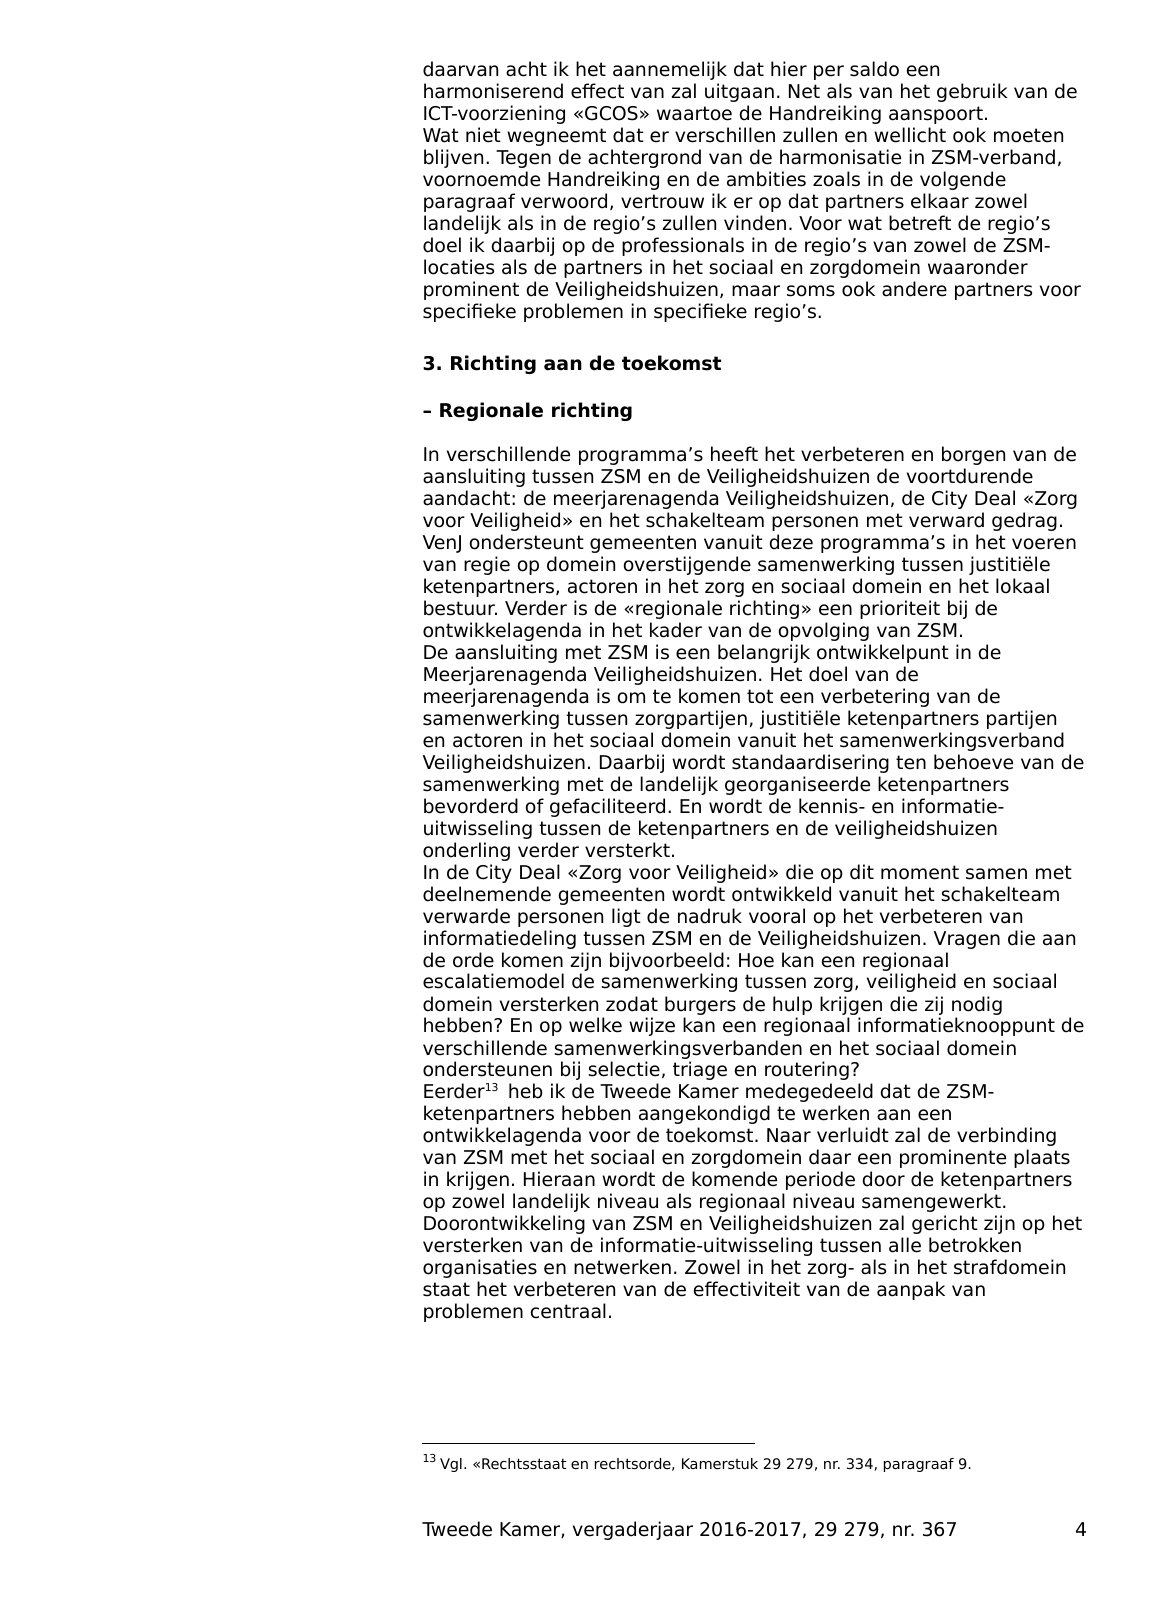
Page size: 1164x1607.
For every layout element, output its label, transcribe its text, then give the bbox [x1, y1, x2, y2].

text In de City Deal «Zorg voor Veiligheid» die op dit moment samen met deelnemende gemeenten wordt ontwikkeld vanuit het schakelteam verwarde personen ligt de nadruk vooral op het verbeteren van informatiedeling tussen ZSM en de Veiligheidshuizen. Vragen die aan de orde komen zijn bijvoorbeeld: Hoe kan een regionaal escalatiemodel de samenwerking tussen zorg, veiligheid en sociaal domein versterken zodat burgers de hulp krijgen die zij nodig hebben? En op welke wijze kan een regionaal informatieknooppunt de verschillende samenwerkingsverbanden en het sociaal domein ondersteunen bij selectie, triage en routering? [422, 862, 1087, 1081]
text Eerder heb ik de Tweede Kamer medegedeeld dat de ZSM-ketenpartners hebben aangekondigd te werken aan een ontwikkelagenda voor de toekomst. Naar verluidt zal de verbinding van ZSM met het sociaal en zorgdomein daar een prominente plaats in krijgen. Hieraan wordt de komende periode door de ketenpartners op zowel landelijk niveau als regionaal niveau samengewerkt. Doorontwikkeling van ZSM en Veiligheidshuizen zal gericht zijn op het versterken van de informatie-uitwisseling tussen alle betrokken organisaties en netwerken. Zowel in het zorg- als in het strafdomein staat het verbeteren van de effectiviteit van de aanpak van problemen centraal. [422, 1081, 1087, 1323]
text In verschillende programma’s heeft het verbeteren en borgen van de aansluiting tussen ZSM en de Veiligheidshuizen de voortdurende aandacht: de meerjarenagenda Veiligheidshuizen, de City Deal «Zorg voor Veiligheid» en het schakelteam personen met verward gedrag. VenJ ondersteunt gemeenten vanuit deze programma’s in het voeren van regie op domein overstijgende samenwerking tussen justitiële ketenpartners, actoren in het zorg en sociaal domein en het lokaal bestuur. Verder is de «regionale richting» een prioriteit bij de ontwikkelagenda in het kader van de opvolging van ZSM. [422, 444, 1087, 642]
text daarvan acht ik het aannemelijk dat hier per saldo een harmoniserend effect van zal uitgaan. Net als van het gebruik van de ICT-voorziening «GCOS» waartoe de Handreiking aanspoort. [422, 59, 1087, 125]
text De aansluiting met ZSM is een belangrijk ontwikkelpunt in de Meerjarenagenda Veiligheidshuizen. Het doel van de meerjarenagenda is om te komen tot een verbetering van de samenwerking tussen zorgpartijen, justitiële ketenpartners partijen en actoren in het sociaal domein vanuit het samenwerkingsverband Veiligheidshuizen. Daarbij wordt standaardisering ten behoeve van de samenwerking met de landelijk georganiseerde ketenpartners bevorderd of gefaciliteerd. En wordt de kennis- en informatie-uitwisseling tussen de ketenpartners en de veiligheidshuizen onderling verder versterkt. [422, 642, 1087, 862]
subtitle 3. Richting aan de toekomst [422, 353, 1087, 375]
subtitle – Regionale richting [422, 400, 1087, 422]
text Wat niet wegneemt dat er verschillen zullen en wellicht ook moeten blijven. Tegen de achtergrond van de harmonisatie in ZSM-verband, voornoemde Handreiking en de ambities zoals in de volgende paragraaf verwoord, vertrouw ik er op dat partners elkaar zowel landelijk als in de regio’s zullen vinden. Voor wat betreft de regio’s doel ik daarbij op de professionals in de regio’s van zowel de ZSM-locaties als de partners in het sociaal en zorgdomein waaronder prominent de Veiligheidshuizen, maar soms ook andere partners voor specifieke problemen in specifieke regio’s. [422, 125, 1087, 323]
text Vgl. «Rechtsstaat en rechtsorde, Kamerstuk 29 279, nr. 334, paragraaf 9. [422, 1452, 1087, 1474]
